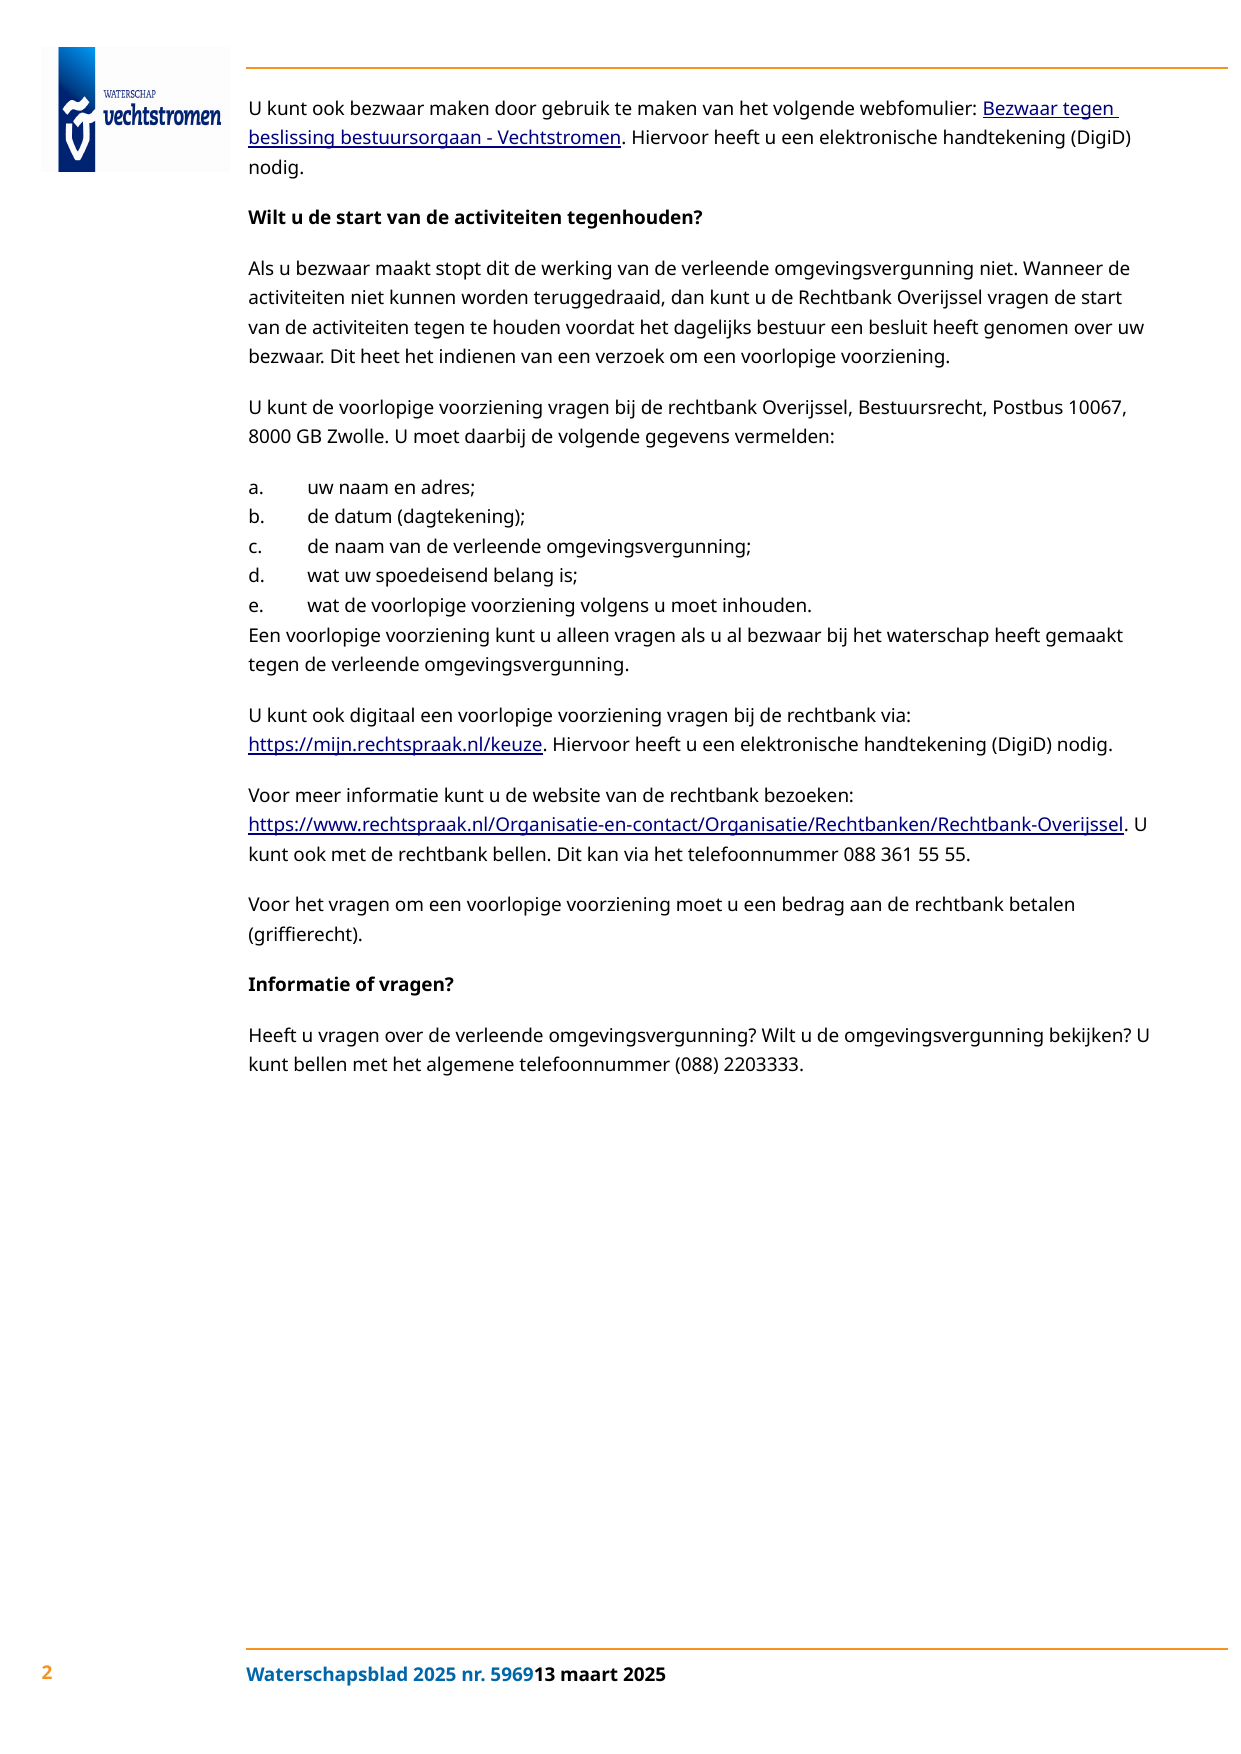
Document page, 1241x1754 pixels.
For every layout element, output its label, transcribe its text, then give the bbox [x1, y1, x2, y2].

list uw naam en adres; [248, 474, 1152, 500]
list wat de voorlopige voorziening volgens u moet inhouden. [248, 592, 1152, 618]
list de datum (dagtekening); [248, 503, 1152, 529]
list wat uw spoedeisend belang is; [248, 563, 1152, 588]
text Als u bezwaar maakt stopt dit de werking van de verleende omgevingsvergunning niet. Wanneer de activiteiten niet kunnen worden teruggedraaid, dan kunt u de Rechtbank Overijssel vragen de start van de activiteiten tegen te houden voordat het dagelijks bestuur een besluit heeft genomen over uw bezwaar. Dit heet het indienen van een verzoek om een voorlopige voorziening. [248, 255, 1152, 369]
picture [41, 47, 231, 172]
text U kunt ook bezwaar maken door gebruik te maken van het volgende webfomulier: Bezwaar tegen beslissing bestuursorgaan - Vechtstromen. Hiervoor heeft u een elektronische handtekening (DigiD) nodig. [248, 95, 1152, 180]
list de naam van de verleende omgevingsvergunning; [248, 533, 1152, 559]
text Voor het vragen om een voorlopige voorziening moet u een bedrag aan de rechtbank betalen (griffierecht). [248, 891, 1152, 947]
text Een voorlopige voorziening kunt u alleen vragen als u al bezwaar bij het waterschap heeft gemaakt tegen de verleende omgevingsvergunning. [248, 622, 1152, 677]
text Voor meer informatie kunt u de website van de rechtbank bezoeken: https://www.rechtspraak.nl/Organisatie-en-contact/Organisatie/Rechtbanken/Rechtbank-Overijssel. U kunt ook met de rechtbank bellen. Dit kan via het telefoonnummer 088 361 55 55. [248, 782, 1152, 867]
text Informatie of vragen? [248, 971, 1152, 997]
text Wilt u de start van de activiteiten tegenhouden? [248, 204, 1152, 230]
text U kunt ook digitaal een voorlopige voorziening vragen bij de rechtbank via: https://mijn.rechtspraak.nl/keuze. Hiervoor heeft u een elektronische handtekening (DigiD) nodig. [248, 702, 1152, 757]
text Heeft u vragen over de verleende omgevingsvergunning? Wilt u de omgevingsvergunning bekijken? U kunt bellen met het algemene telefoonnummer (088) 2203333. [248, 1022, 1152, 1077]
text U kunt de voorlopige voorziening vragen bij de rechtbank Overijssel, Bestuursrecht, Postbus 10067, 8000 GB Zwolle. U moet daarbij de volgende gegevens vermelden: [248, 394, 1152, 449]
